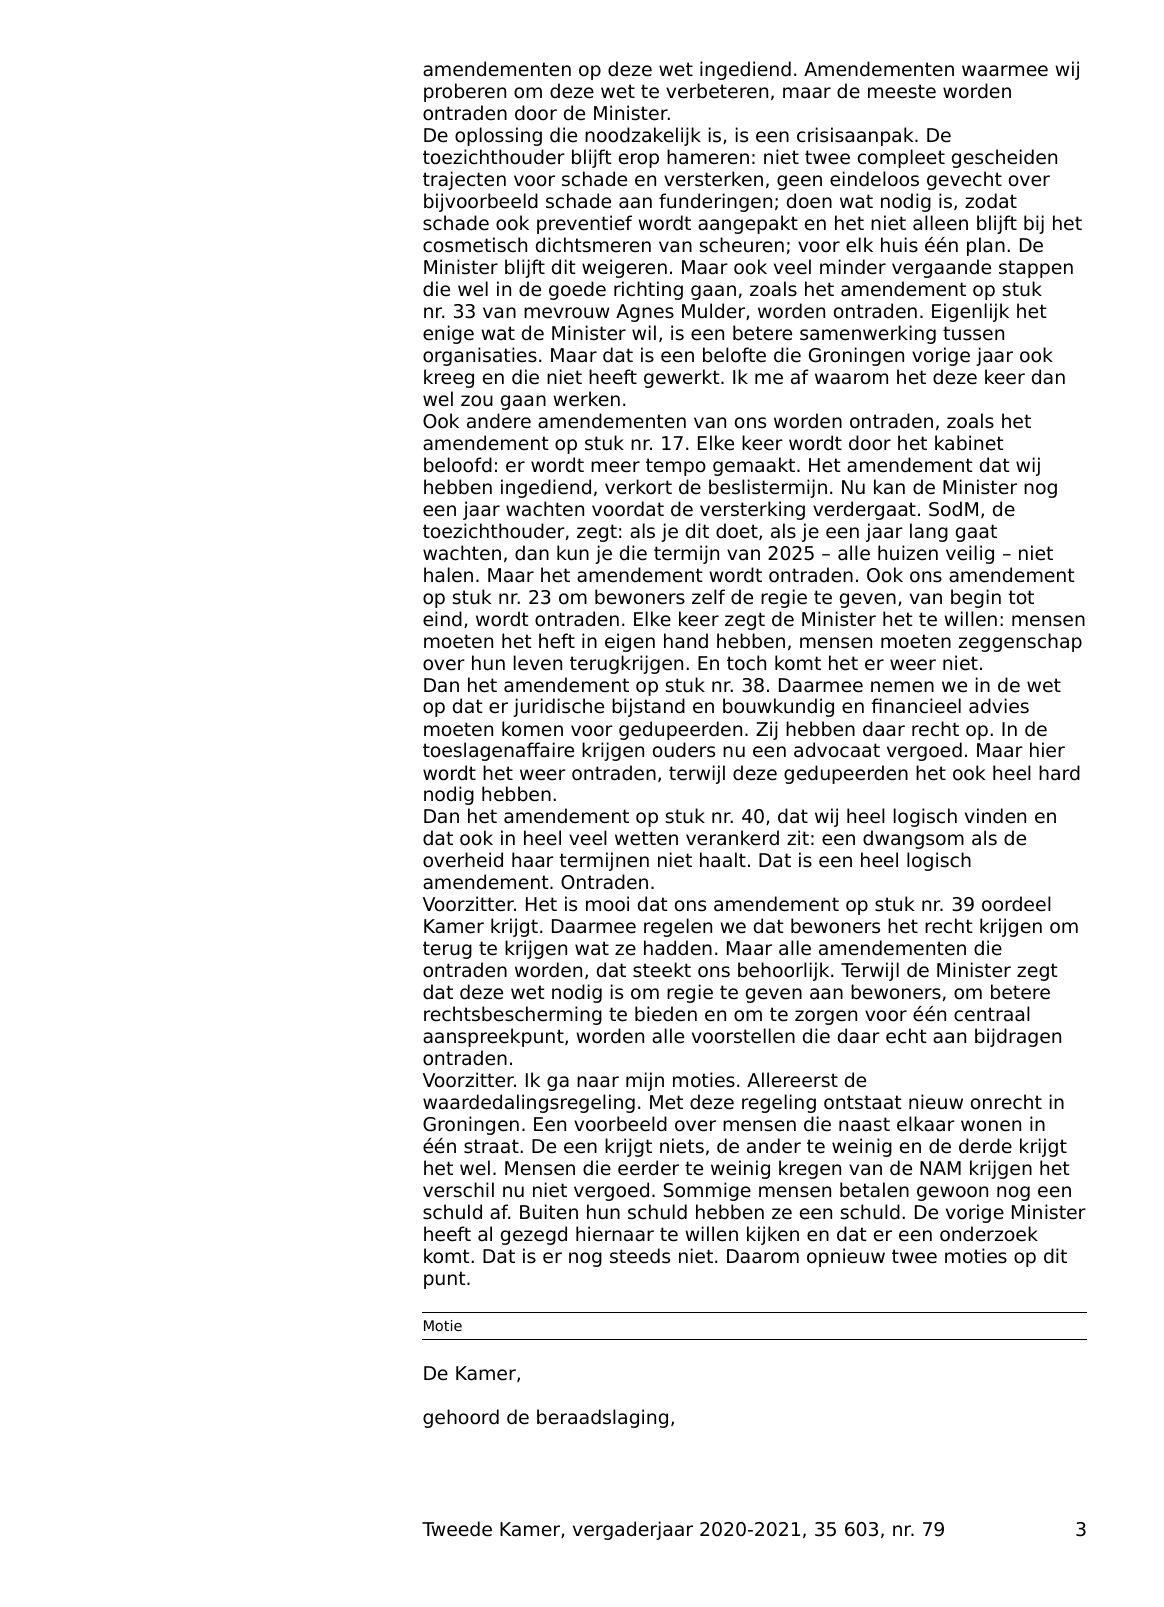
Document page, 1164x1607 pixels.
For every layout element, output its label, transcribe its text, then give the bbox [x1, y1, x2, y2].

text amendementen op deze wet ingediend. Amendementen waarmee wij proberen om deze wet te verbeteren, maar de meeste worden ontraden door de Minister. [422, 59, 1087, 125]
text Ook andere amendementen van ons worden ontraden, zoals het amendement op stuk nr. 17. Elke keer wordt door het kabinet beloofd: er wordt meer tempo gemaakt. Het amendement dat wij hebben ingediend, verkort de beslistermijn. Nu kan de Minister nog een jaar wachten voordat de versterking verdergaat. SodM, de toezichthouder, zegt: als je dit doet, als je een jaar lang gaat wachten, dan kun je die termijn van 2025 – alle huizen veilig – niet halen. Maar het amendement wordt ontraden. Ook ons amendement op stuk nr. 23 om bewoners zelf de regie te geven, van begin tot eind, wordt ontraden. Elke keer zegt de Minister het te willen: mensen moeten het heft in eigen hand hebben, mensen moeten zeggenschap over hun leven terugkrijgen. En toch komt het er weer niet. [422, 411, 1087, 674]
text Voorzitter. Ik ga naar mijn moties. Allereerst de waardedalingsregeling. Met deze regeling ontstaat nieuw onrecht in Groningen. Een voorbeeld over mensen die naast elkaar wonen in één straat. De een krijgt niets, de ander te weinig en de derde krijgt het wel. Mensen die eerder te weinig kregen van de NAM krijgen het verschil nu niet vergoed. Sommige mensen betalen gewoon nog een schuld af. Buiten hun schuld hebben ze een schuld. De vorige Minister heeft al gezegd hiernaar te willen kijken en dat er een onderzoek komt. Dat is er nog steeds niet. Daarom opnieuw twee moties op dit punt. [422, 1070, 1087, 1290]
table_header Motie [422, 1313, 1087, 1339]
text De Kamer, [422, 1362, 1087, 1384]
text Dan het amendement op stuk nr. 38. Daarmee nemen we in de wet op dat er juridische bijstand en bouwkundig en financieel advies moeten komen voor gedupeerden. Zij hebben daar recht op. In de toeslagenaffaire krijgen ouders nu een advocaat vergoed. Maar hier wordt het weer ontraden, terwijl deze gedupeerden het ook heel hard nodig hebben. [422, 674, 1087, 806]
text Voorzitter. Het is mooi dat ons amendement op stuk nr. 39 oordeel Kamer krijgt. Daarmee regelen we dat bewoners het recht krijgen om terug te krijgen wat ze hadden. Maar alle amendementen die ontraden worden, dat steekt ons behoorlijk. Terwijl de Minister zegt dat deze wet nodig is om regie te geven aan bewoners, om betere rechtsbescherming te bieden en om te zorgen voor één centraal aanspreekpunt, worden alle voorstellen die daar echt aan bijdragen ontraden. [422, 894, 1087, 1070]
text gehoord de beraadslaging, [422, 1407, 1087, 1428]
text De oplossing die noodzakelijk is, is een crisisaanpak. De toezichthouder blijft erop hameren: niet twee compleet gescheiden trajecten voor schade en versterken, geen eindeloos gevecht over bijvoorbeeld schade aan funderingen; doen wat nodig is, zodat schade ook preventief wordt aangepakt en het niet alleen blijft bij het cosmetisch dichtsmeren van scheuren; voor elk huis één plan. De Minister blijft dit weigeren. Maar ook veel minder vergaande stappen die wel in de goede richting gaan, zoals het amendement op stuk nr. 33 van mevrouw Agnes Mulder, worden ontraden. Eigenlijk het enige wat de Minister wil, is een betere samenwerking tussen organisaties. Maar dat is een belofte die Groningen vorige jaar ook kreeg en die niet heeft gewerkt. Ik me af waarom het deze keer dan wel zou gaan werken. [422, 125, 1087, 411]
text Dan het amendement op stuk nr. 40, dat wij heel logisch vinden en dat ook in heel veel wetten verankerd zit: een dwangsom als de overheid haar termijnen niet haalt. Dat is een heel logisch amendement. Ontraden. [422, 806, 1087, 894]
